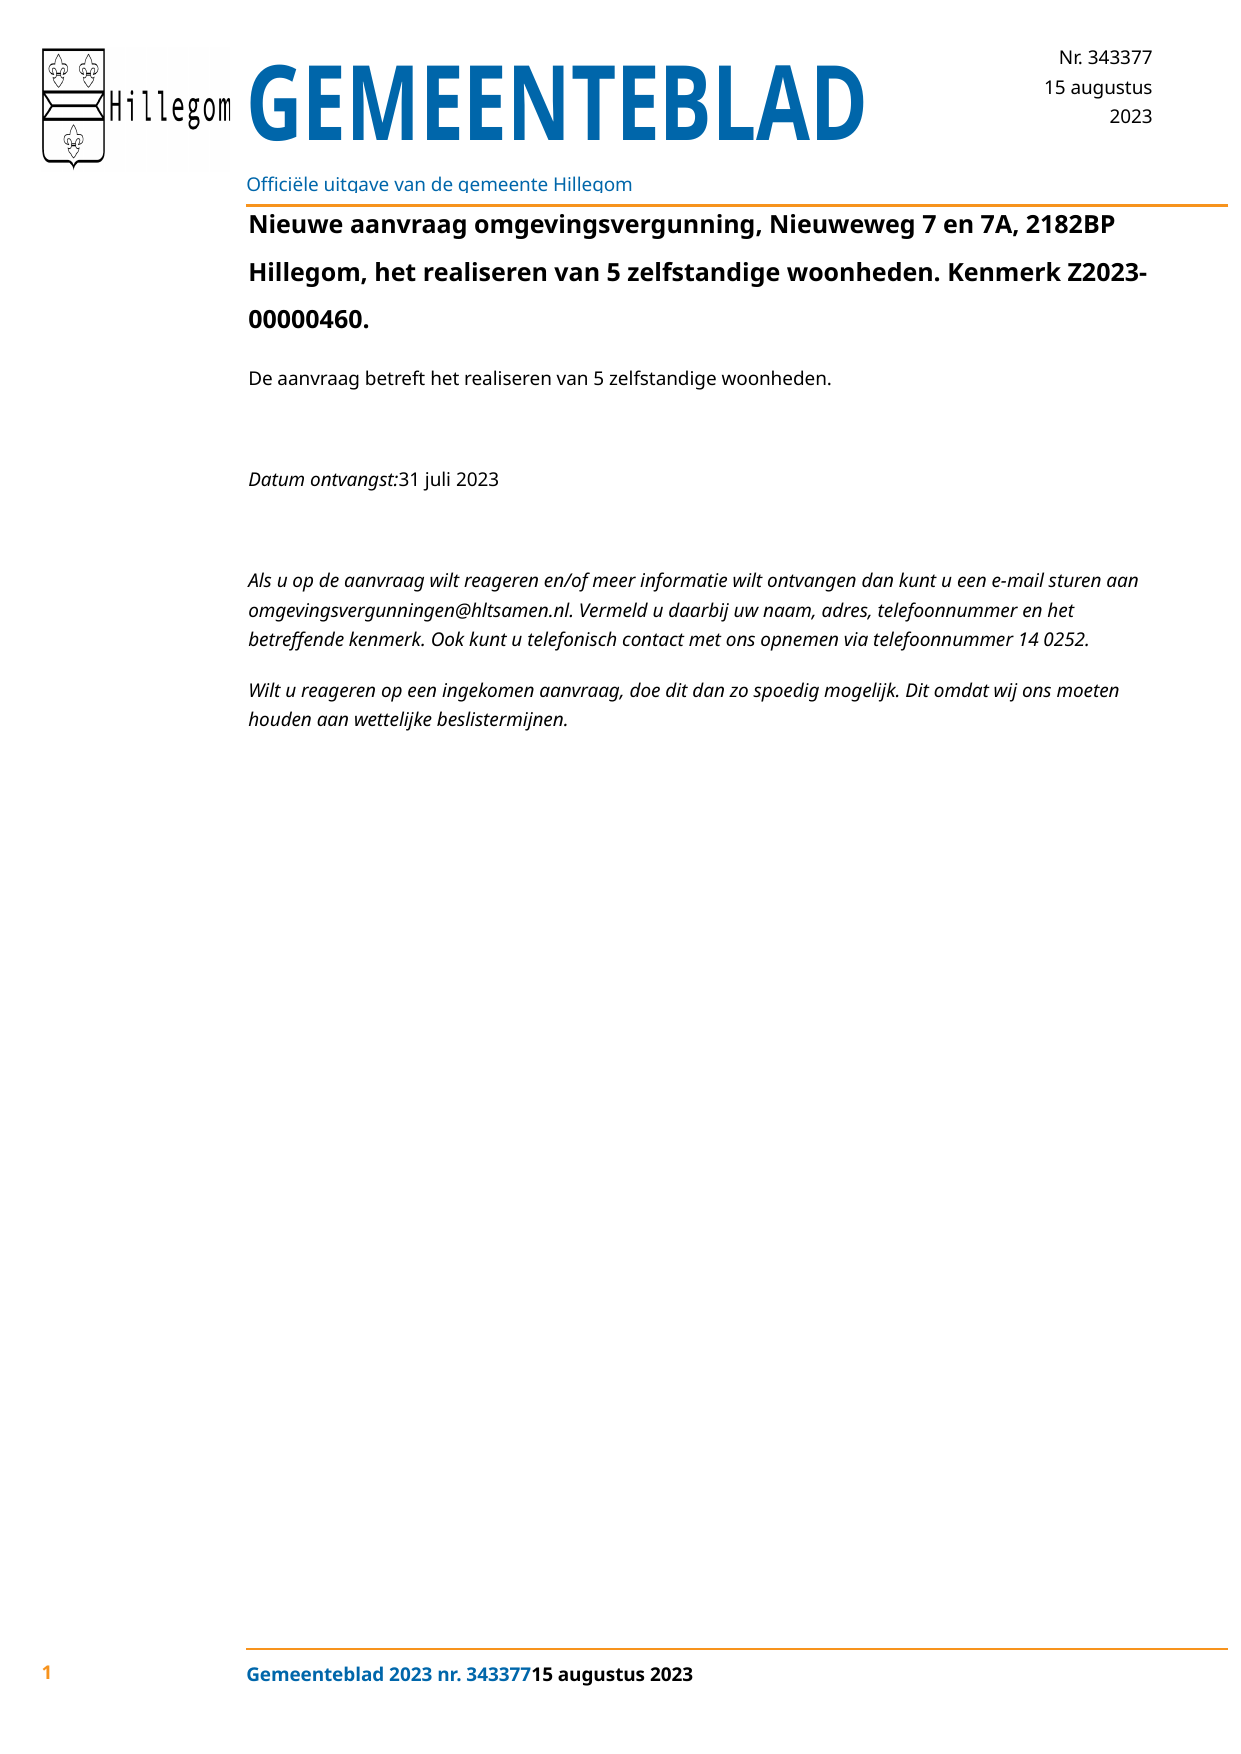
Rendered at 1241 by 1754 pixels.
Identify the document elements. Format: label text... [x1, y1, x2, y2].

text Nieuwe aanvraag omgevingsvergunning, Nieuweweg 7 en 7A, 2182BP Hillegom, het realiseren van 5 zelfstandige woonheden. Kenmerk Z2023-00000460. [248, 207, 1152, 336]
text De aanvraag betreft het realiseren van 5 zelfstandige woonheden. [248, 366, 1152, 391]
picture [41, 47, 231, 172]
text Wilt u reageren op een ingekomen aanvraag, doe dit dan zo spoedig mogelijk. Dit omdat wij ons moeten houden aan wettelijke beslistermijnen. [248, 677, 1152, 732]
text Als u op de aanvraag wilt reageren en/of meer informatie wilt ontvangen dan kunt u een e-mail sturen aan omgevingsvergunningen@hltsamen.nl. Vermeld u daarbij uw naam, adres, telefoonnummer en het betreffende kenmerk. Ook kunt u telefonisch contact met ons opnemen via telefoonnummer 14 0252. [248, 567, 1152, 652]
text Datum ontvangst:31 juli 2023 [248, 466, 1152, 492]
